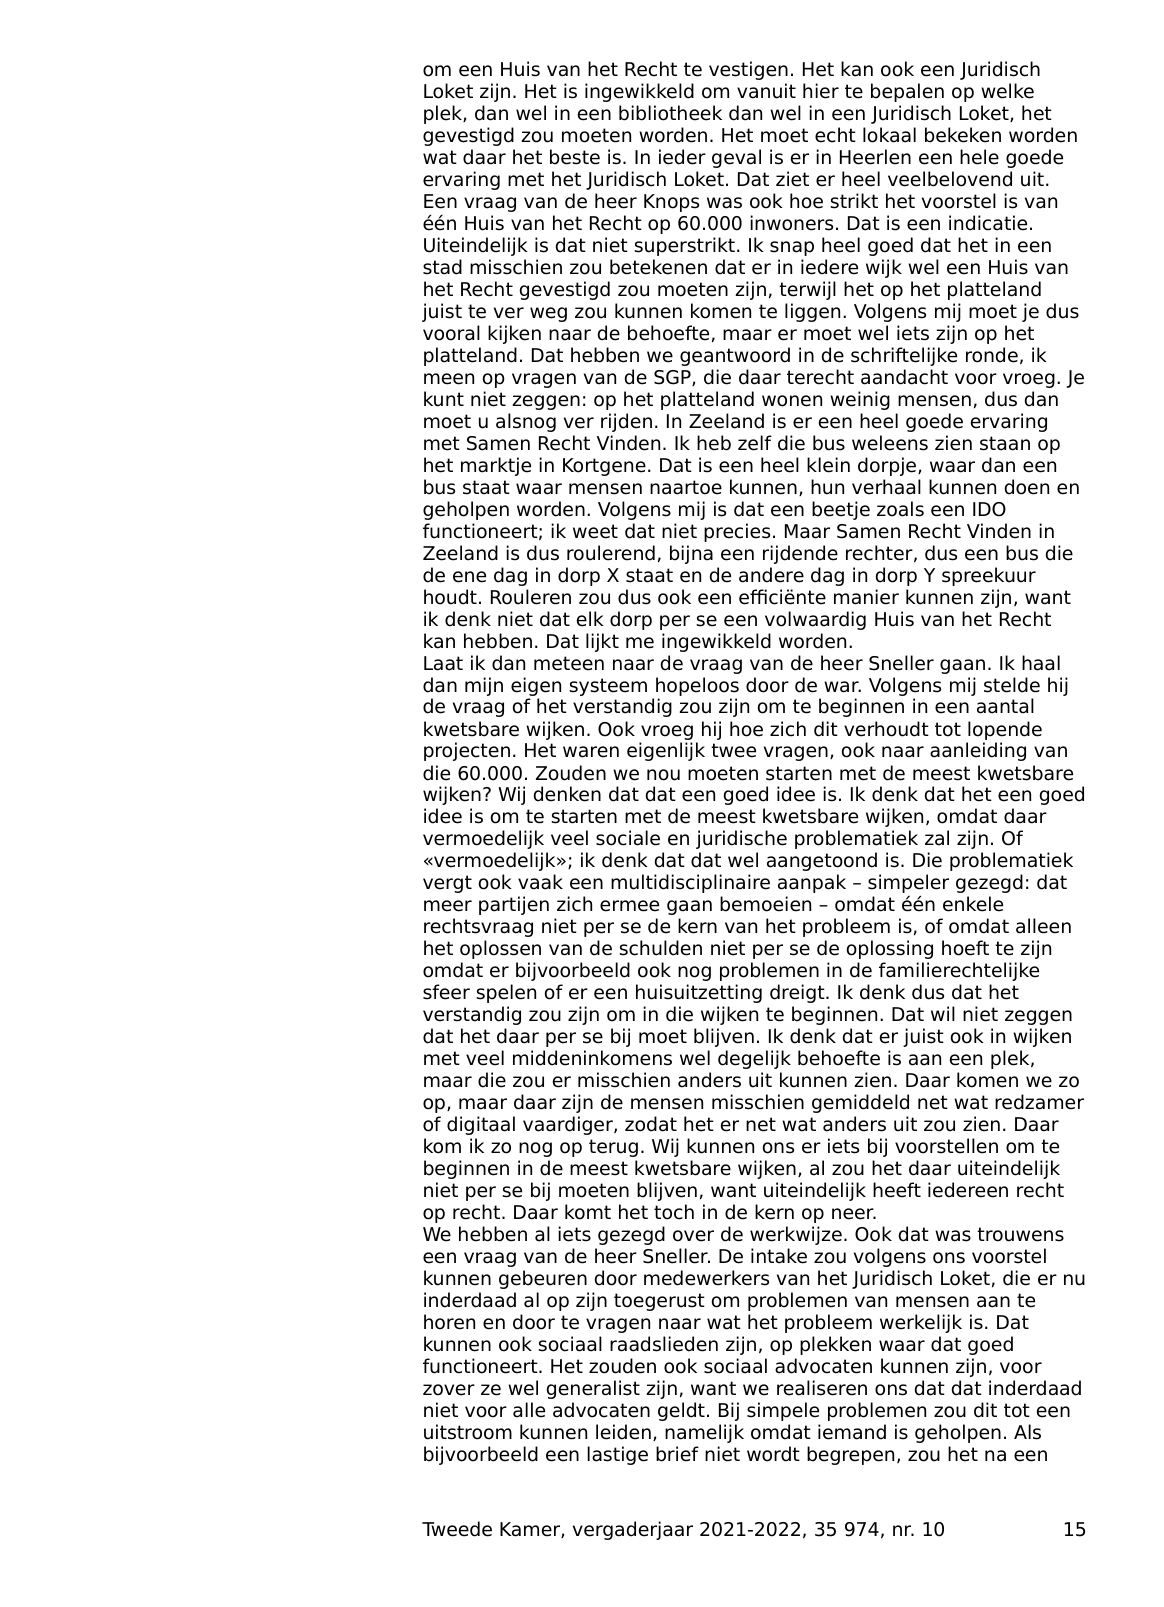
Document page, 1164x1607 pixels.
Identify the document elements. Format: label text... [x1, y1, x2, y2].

text Een vraag van de heer Knops was ook hoe strikt het voorstel is van één Huis van het Recht op 60.000 inwoners. Dat is een indicatie. Uiteindelijk is dat niet superstrikt. Ik snap heel goed dat het in een stad misschien zou betekenen dat er in iedere wijk wel een Huis van het Recht gevestigd zou moeten zijn, terwijl het op het platteland juist te ver weg zou kunnen komen te liggen. Volgens mij moet je dus vooral kijken naar de behoefte, maar er moet wel iets zijn op het platteland. Dat hebben we geantwoord in de schriftelijke ronde, ik meen op vragen van de SGP, die daar terecht aandacht voor vroeg. Je kunt niet zeggen: op het platteland wonen weinig mensen, dus dan moet u alsnog ver rijden. In Zeeland is er een heel goede ervaring met Samen Recht Vinden. Ik heb zelf die bus weleens zien staan op het marktje in Kortgene. Dat is een heel klein dorpje, waar dan een bus staat waar mensen naartoe kunnen, hun verhaal kunnen doen en geholpen worden. Volgens mij is dat een beetje zoals een IDO functioneert; ik weet dat niet precies. Maar Samen Recht Vinden in Zeeland is dus roulerend, bijna een rijdende rechter, dus een bus die de ene dag in dorp X staat en de andere dag in dorp Y spreekuur houdt. Rouleren zou dus ook een efficiënte manier kunnen zijn, want ik denk niet dat elk dorp per se een volwaardig Huis van het Recht kan hebben. Dat lijkt me ingewikkeld worden. [422, 191, 1087, 652]
text Laat ik dan meteen naar de vraag van de heer Sneller gaan. Ik haal dan mijn eigen systeem hopeloos door de war. Volgens mij stelde hij de vraag of het verstandig zou zijn om te beginnen in een aantal kwetsbare wijken. Ook vroeg hij hoe zich dit verhoudt tot lopende projecten. Het waren eigenlijk twee vragen, ook naar aanleiding van die 60.000. Zouden we nou moeten starten met de meest kwetsbare wijken? Wij denken dat dat een goed idee is. Ik denk dat het een goed idee is om te starten met de meest kwetsbare wijken, omdat daar vermoedelijk veel sociale en juridische problematiek zal zijn. Of «vermoedelijk»; ik denk dat dat wel aangetoond is. Die problematiek vergt ook vaak een multidisciplinaire aanpak – simpeler gezegd: dat meer partijen zich ermee gaan bemoeien – omdat één enkele rechtsvraag niet per se de kern van het probleem is, of omdat alleen het oplossen van de schulden niet per se de oplossing hoeft te zijn omdat er bijvoorbeeld ook nog problemen in de familierechtelijke sfeer spelen of er een huisuitzetting dreigt. Ik denk dus dat het verstandig zou zijn om in die wijken te beginnen. Dat wil niet zeggen dat het daar per se bij moet blijven. Ik denk dat er juist ook in wijken met veel middeninkomens wel degelijk behoefte is aan een plek, maar die zou er misschien anders uit kunnen zien. Daar komen we zo op, maar daar zijn de mensen misschien gemiddeld net wat redzamer of digitaal vaardiger, zodat het er net wat anders uit zou zien. Daar kom ik zo nog op terug. Wij kunnen ons er iets bij voorstellen om te beginnen in de meest kwetsbare wijken, al zou het daar uiteindelijk niet per se bij moeten blijven, want uiteindelijk heeft iedereen recht op recht. Daar komt het toch in de kern op neer. [422, 652, 1087, 1224]
text We hebben al iets gezegd over de werkwijze. Ook dat was trouwens een vraag van de heer Sneller. De intake zou volgens ons voorstel kunnen gebeuren door medewerkers van het Juridisch Loket, die er nu inderdaad al op zijn toegerust om problemen van mensen aan te horen en door te vragen naar wat het probleem werkelijk is. Dat kunnen ook sociaal raadslieden zijn, op plekken waar dat goed functioneert. Het zouden ook sociaal advocaten kunnen zijn, voor zover ze wel generalist zijn, want we realiseren ons dat dat inderdaad niet voor alle advocaten geldt. Bij simpele problemen zou dit tot een uitstroom kunnen leiden, namelijk omdat iemand is geholpen. Als bijvoorbeeld een lastige brief niet wordt begrepen, zou het na een [422, 1224, 1087, 1466]
text om een Huis van het Recht te vestigen. Het kan ook een Juridisch Loket zijn. Het is ingewikkeld om vanuit hier te bepalen op welke plek, dan wel in een bibliotheek dan wel in een Juridisch Loket, het gevestigd zou moeten worden. Het moet echt lokaal bekeken worden wat daar het beste is. In ieder geval is er in Heerlen een hele goede ervaring met het Juridisch Loket. Dat ziet er heel veelbelovend uit. [422, 59, 1087, 191]
